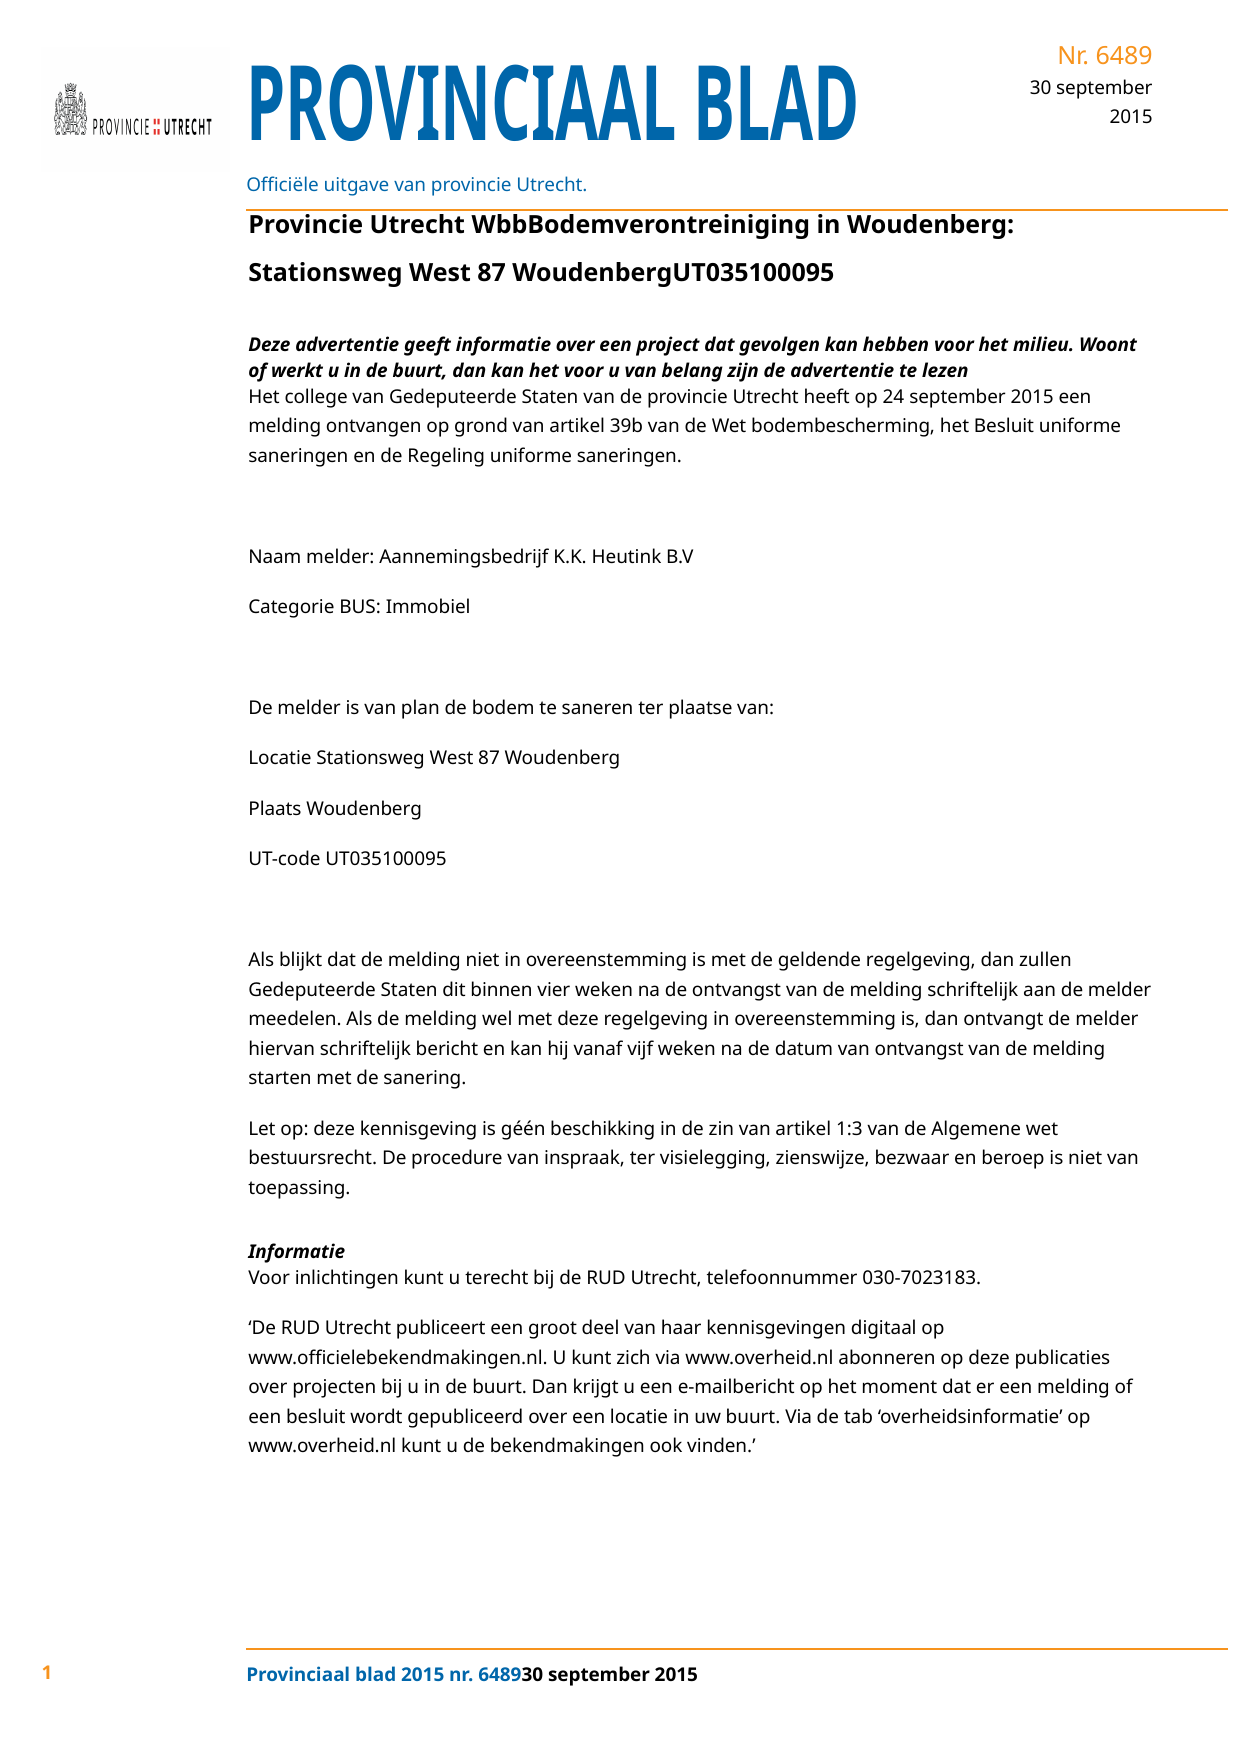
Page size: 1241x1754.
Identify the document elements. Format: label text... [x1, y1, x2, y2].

text Voor inlichtingen kunt u terecht bij de RUD Utrecht, telefoonnummer 030-7023183. [248, 1264, 1152, 1289]
text Naam melder: Aannemingsbedrijf K.K. Heutink B.V [248, 543, 1152, 569]
text Let op: deze kennisgeving is géén beschikking in de zin van artikel 1:3 van de Algemene wet bestuursrecht. De procedure van inspraak, ter visielegging, zienswijze, bezwaar en beroep is niet van toepassing. [248, 1115, 1152, 1200]
picture [41, 47, 231, 172]
text Locatie Stationsweg West 87 Woudenberg [248, 744, 1152, 770]
text UT-code UT035100095 [248, 845, 1152, 871]
text Als blijkt dat de melding niet in overeenstemming is met de geldende regelgeving, dan zullen Gedeputeerde Staten dit binnen vier weken na de ontvangst van de melding schriftelijk aan de melder meedelen. Als de melding wel met deze regelgeving in overeenstemming is, dan ontvangt de melder hiervan schriftelijk bericht en kan hij vanaf vijf weken na de datum van ontvangst van de melding starten met de sanering. [248, 946, 1152, 1090]
text ‘De RUD Utrecht publiceert een groot deel van haar kennisgevingen digitaal op www.officielebekendmakingen.nl. U kunt zich via www.overheid.nl abonneren op deze publicaties over projecten bij u in de buurt. Dan krijgt u een e-mailbericht op het moment dat er een melding of een besluit wordt gepubliceerd over een locatie in uw buurt. Via de tab ‘overheidsinformatie’ op www.overheid.nl kunt u de bekendmakingen ook vinden.’ [248, 1314, 1152, 1458]
text Categorie BUS: Immobiel [248, 593, 1152, 619]
text Deze advertentie geeft informatie over een project dat gevolgen kan hebben voor het milieu. Woont of werkt u in de buurt, dan kan het voor u van belang zijn de advertentie te lezen [248, 331, 1152, 383]
text De melder is van plan de bodem te saneren ter plaatse van: [248, 694, 1152, 720]
text Plaats Woudenberg [248, 795, 1152, 821]
text Provincie Utrecht WbbBodemverontreiniging in Woudenberg: Stationsweg West 87 WoudenbergUT035100095 [248, 211, 1152, 288]
text Informatie [248, 1238, 1152, 1264]
text Het college van Gedeputeerde Staten van de provincie Utrecht heeft op 24 september 2015 een melding ontvangen op grond van artikel 39b van de Wet bodembescherming, het Besluit uniforme saneringen en de Regeling uniforme saneringen. [248, 383, 1152, 468]
